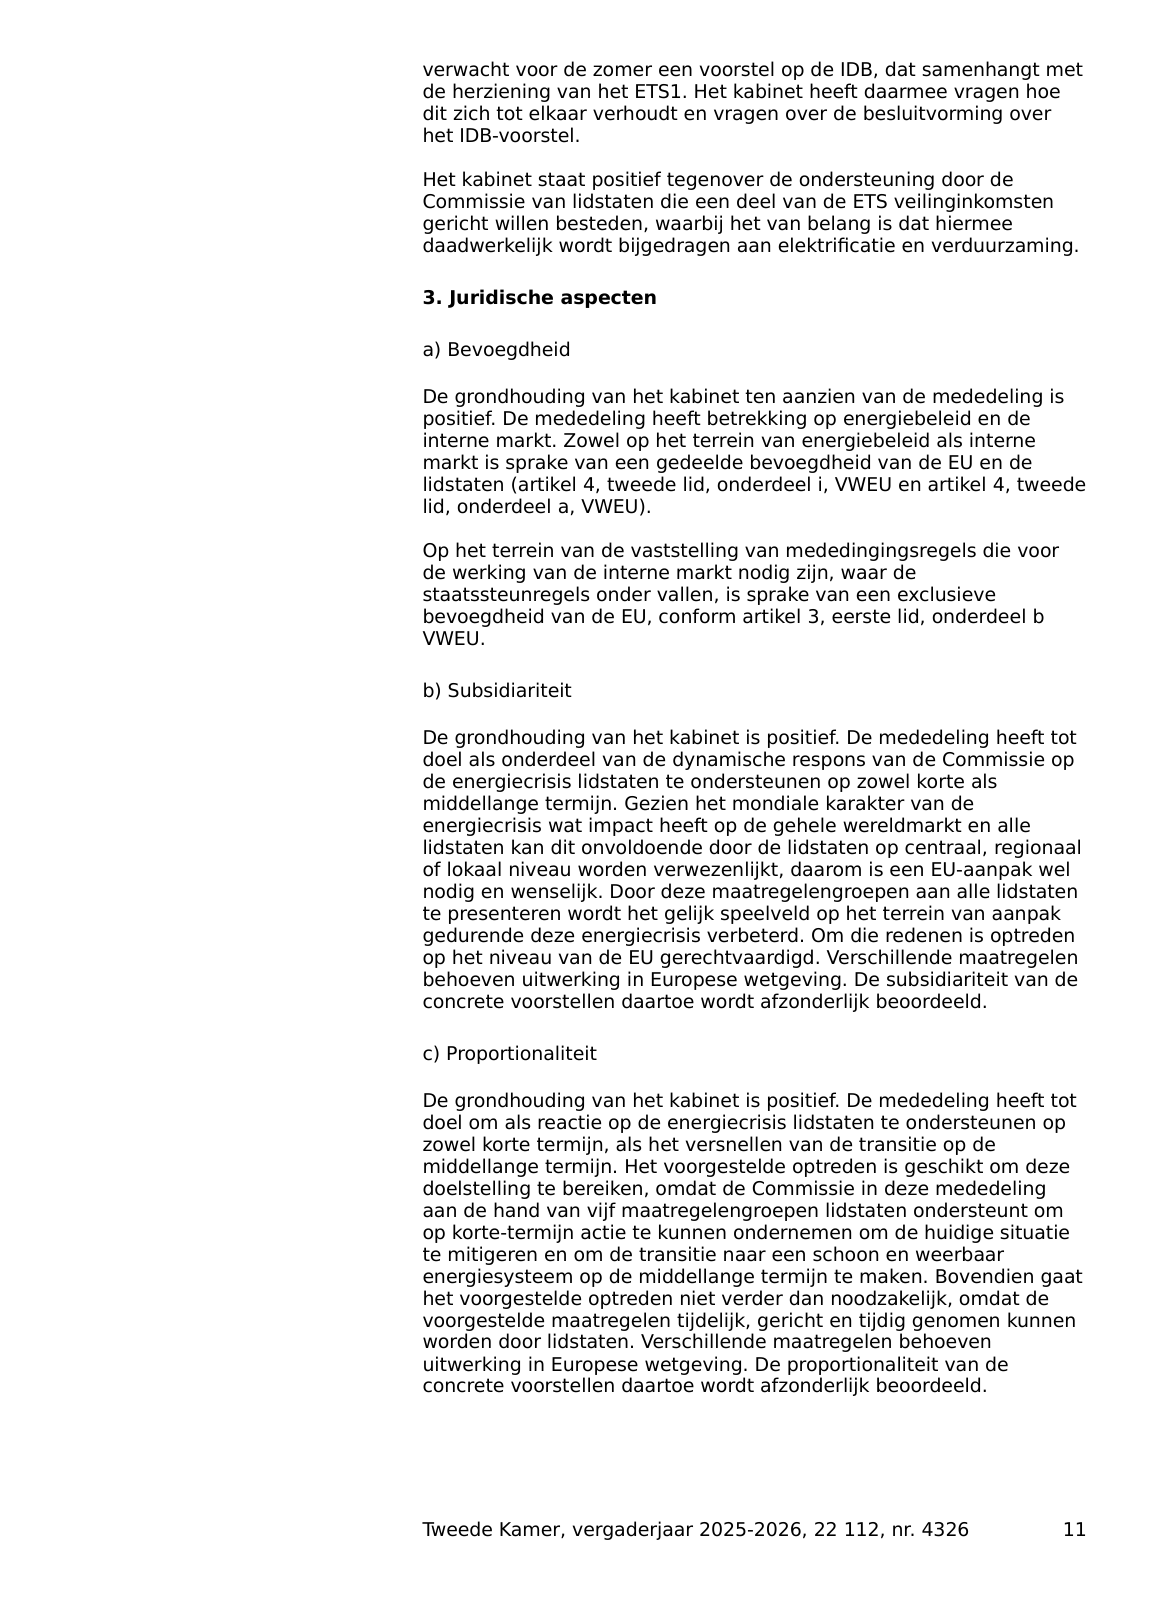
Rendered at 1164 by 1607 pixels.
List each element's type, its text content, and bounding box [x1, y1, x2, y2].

subtitle c) Proportionaliteit [422, 1043, 1087, 1065]
subtitle b) Subsidiariteit [422, 680, 1087, 702]
text De grondhouding van het kabinet is positief. De mededeling heeft tot doel als onderdeel van de dynamische respons van de Commissie op de energiecrisis lidstaten te ondersteunen op zowel korte als middellange termijn. Gezien het mondiale karakter van de energiecrisis wat impact heeft op de gehele wereldmarkt en alle lidstaten kan dit onvoldoende door de lidstaten op centraal, regionaal of lokaal niveau worden verwezenlijkt, daarom is een EU-aanpak wel nodig en wenselijk. Door deze maatregelengroepen aan alle lidstaten te presenteren wordt het gelijk speelveld op het terrein van aanpak gedurende deze energiecrisis verbeterd. Om die redenen is optreden op het niveau van de EU gerechtvaardigd. Verschillende maatregelen behoeven uitwerking in Europese wetgeving. De subsidiariteit van de concrete voorstellen daartoe wordt afzonderlijk beoordeeld. [422, 727, 1087, 1013]
text Op het terrein van de vaststelling van mededingingsregels die voor de werking van de interne markt nodig zijn, waar de staatssteunregels onder vallen, is sprake van een exclusieve bevoegdheid van de EU, conform artikel 3, eerste lid, onderdeel b VWEU. [422, 540, 1087, 650]
text verwacht voor de zomer een voorstel op de IDB, dat samenhangt met de herziening van het ETS1. Het kabinet heeft daarmee vragen hoe dit zich tot elkaar verhoudt en vragen over de besluitvorming over het IDB-voorstel. [422, 59, 1087, 147]
subtitle a) Bevoegdheid [422, 339, 1087, 361]
text Het kabinet staat positief tegenover de ondersteuning door de Commissie van lidstaten die een deel van de ETS veilinginkomsten gericht willen besteden, waarbij het van belang is dat hiermee daadwerkelijk wordt bijgedragen aan elektrificatie en verduurzaming. [422, 169, 1087, 257]
subtitle 3. Juridische aspecten [422, 287, 1087, 309]
text De grondhouding van het kabinet is positief. De mededeling heeft tot doel om als reactie op de energiecrisis lidstaten te ondersteunen op zowel korte termijn, als het versnellen van de transitie op de middellange termijn. Het voorgestelde optreden is geschikt om deze doelstelling te bereiken, omdat de Commissie in deze mededeling aan de hand van vijf maatregelengroepen lidstaten ondersteunt om op korte-termijn actie te kunnen ondernemen om de huidige situatie te mitigeren en om de transitie naar een schoon en weerbaar energiesysteem op de middellange termijn te maken. Bovendien gaat het voorgestelde optreden niet verder dan noodzakelijk, omdat de voorgestelde maatregelen tijdelijk, gericht en tijdig genomen kunnen worden door lidstaten. Verschillende maatregelen behoeven uitwerking in Europese wetgeving. De proportionaliteit van de concrete voorstellen daartoe wordt afzonderlijk beoordeeld. [422, 1090, 1087, 1397]
text De grondhouding van het kabinet ten aanzien van de mededeling is positief. De mededeling heeft betrekking op energiebeleid en de interne markt. Zowel op het terrein van energiebeleid als interne markt is sprake van een gedeelde bevoegdheid van de EU en de lidstaten (artikel 4, tweede lid, onderdeel i, VWEU en artikel 4, tweede lid, onderdeel a, VWEU). [422, 386, 1087, 518]
